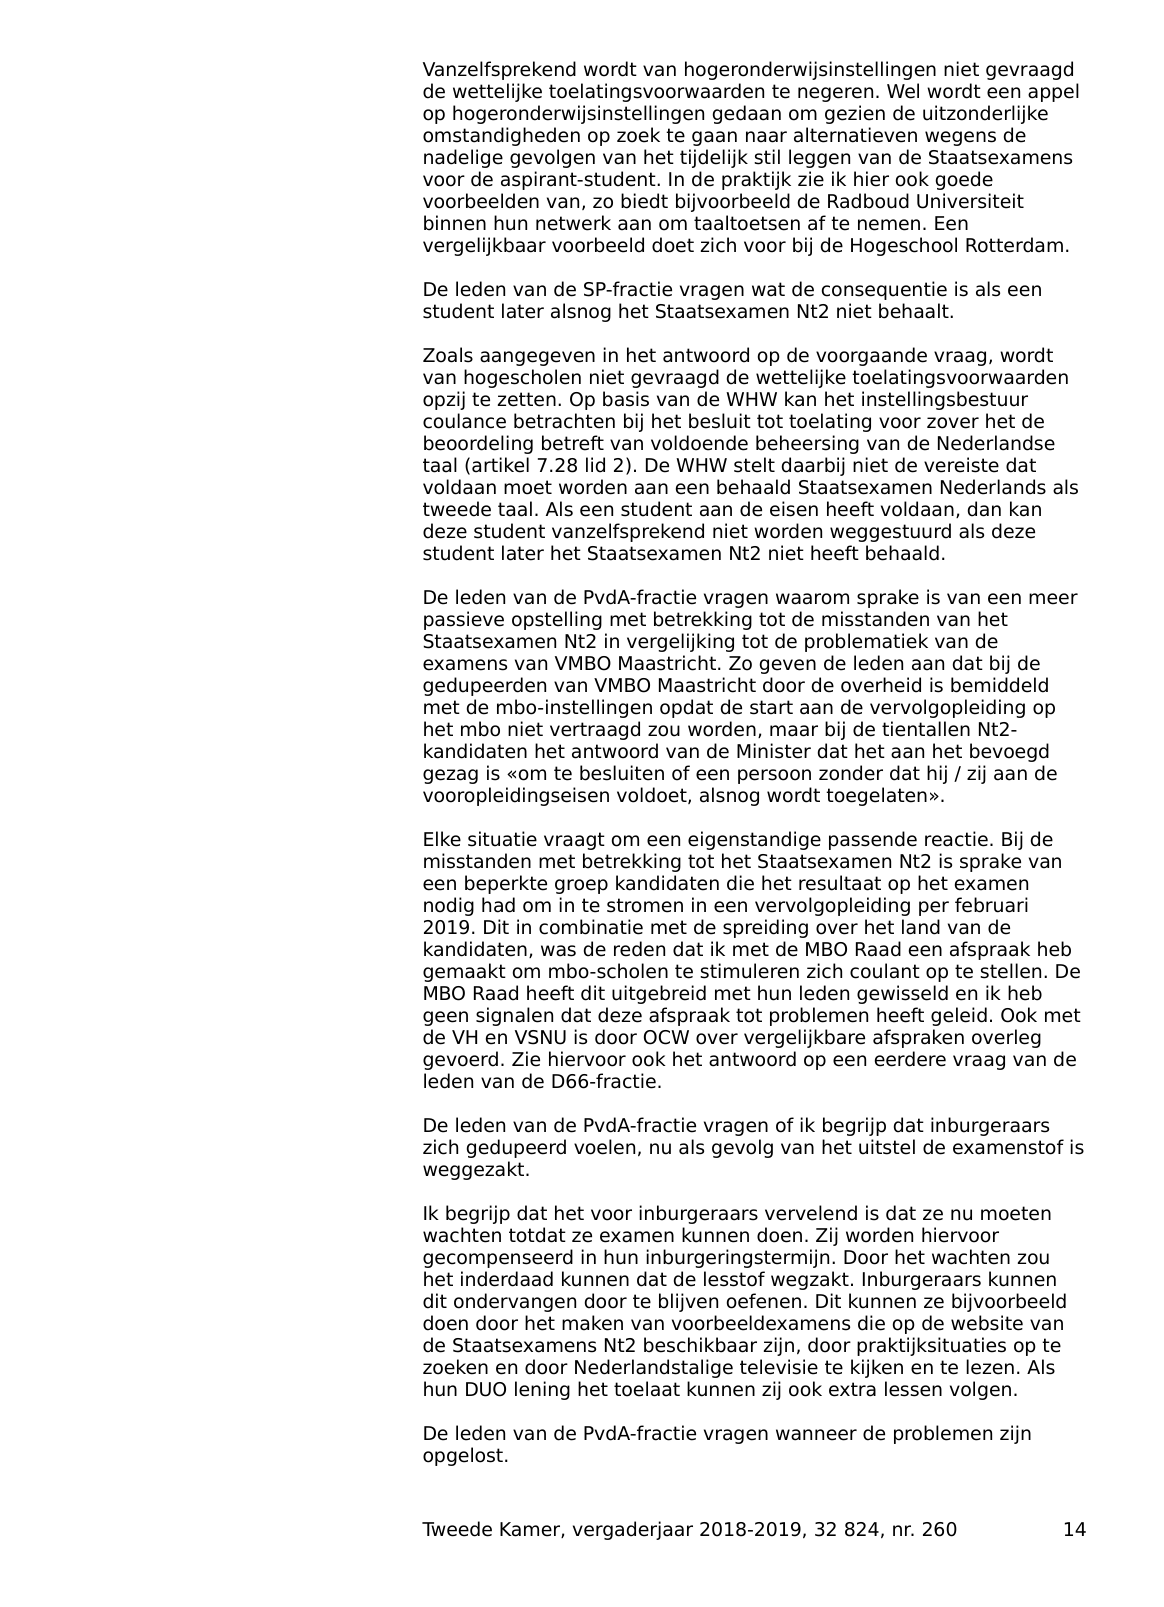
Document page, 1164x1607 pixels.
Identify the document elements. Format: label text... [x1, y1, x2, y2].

text De leden van de PvdA-fractie vragen wanneer de problemen zijn opgelost. [422, 1423, 1087, 1467]
text Ik begrijp dat het voor inburgeraars vervelend is dat ze nu moeten wachten totdat ze examen kunnen doen. Zij worden hiervoor gecompenseerd in hun inburgeringstermijn. Door het wachten zou het inderdaad kunnen dat de lesstof wegzakt. Inburgeraars kunnen dit ondervangen door te blijven oefenen. Dit kunnen ze bijvoorbeeld doen door het maken van voorbeeldexamens die op de website van de Staatsexamens Nt2 beschikbaar zijn, door praktijksituaties op te zoeken en door Nederlandstalige televisie te kijken en te lezen. Als hun DUO lening het toelaat kunnen zij ook extra lessen volgen. [422, 1203, 1087, 1401]
text De leden van de SP-fractie vragen wat de consequentie is als een student later alsnog het Staatsexamen Nt2 niet behaalt. [422, 279, 1087, 323]
text Elke situatie vraagt om een eigenstandige passende reactie. Bij de misstanden met betrekking tot het Staatsexamen Nt2 is sprake van een beperkte groep kandidaten die het resultaat op het examen nodig had om in te stromen in een vervolgopleiding per februari 2019. Dit in combinatie met de spreiding over het land van de kandidaten, was de reden dat ik met de MBO Raad een afspraak heb gemaakt om mbo-scholen te stimuleren zich coulant op te stellen. De MBO Raad heeft dit uitgebreid met hun leden gewisseld en ik heb geen signalen dat deze afspraak tot problemen heeft geleid. Ook met de VH en VSNU is door OCW over vergelijkbare afspraken overleg gevoerd. Zie hiervoor ook het antwoord op een eerdere vraag van de leden van de D66-fractie. [422, 829, 1087, 1093]
text De leden van de PvdA-fractie vragen of ik begrijp dat inburgeraars zich gedupeerd voelen, nu als gevolg van het uitstel de examenstof is weggezakt. [422, 1115, 1087, 1181]
text De leden van de PvdA-fractie vragen waarom sprake is van een meer passieve opstelling met betrekking tot de misstanden van het Staatsexamen Nt2 in vergelijking tot de problematiek van de examens van VMBO Maastricht. Zo geven de leden aan dat bij de gedupeerden van VMBO Maastricht door de overheid is bemiddeld met de mbo-instellingen opdat de start aan de vervolgopleiding op het mbo niet vertraagd zou worden, maar bij de tientallen Nt2-kandidaten het antwoord van de Minister dat het aan het bevoegd gezag is «om te besluiten of een persoon zonder dat hij / zij aan de vooropleidingseisen voldoet, alsnog wordt toegelaten». [422, 587, 1087, 807]
text Vanzelfsprekend wordt van hogeronderwijsinstellingen niet gevraagd de wettelijke toelatingsvoorwaarden te negeren. Wel wordt een appel op hogeronderwijsinstellingen gedaan om gezien de uitzonderlijke omstandigheden op zoek te gaan naar alternatieven wegens de nadelige gevolgen van het tijdelijk stil leggen van de Staatsexamens voor de aspirant-student. In de praktijk zie ik hier ook goede voorbeelden van, zo biedt bijvoorbeeld de Radboud Universiteit binnen hun netwerk aan om taaltoetsen af te nemen. Een vergelijkbaar voorbeeld doet zich voor bij de Hogeschool Rotterdam. [422, 59, 1087, 257]
text Zoals aangegeven in het antwoord op de voorgaande vraag, wordt van hogescholen niet gevraagd de wettelijke toelatingsvoorwaarden opzij te zetten. Op basis van de WHW kan het instellingsbestuur coulance betrachten bij het besluit tot toelating voor zover het de beoordeling betreft van voldoende beheersing van de Nederlandse taal (artikel 7.28 lid 2). De WHW stelt daarbij niet de vereiste dat voldaan moet worden aan een behaald Staatsexamen Nederlands als tweede taal. Als een student aan de eisen heeft voldaan, dan kan deze student vanzelfsprekend niet worden weggestuurd als deze student later het Staatsexamen Nt2 niet heeft behaald. [422, 345, 1087, 565]
